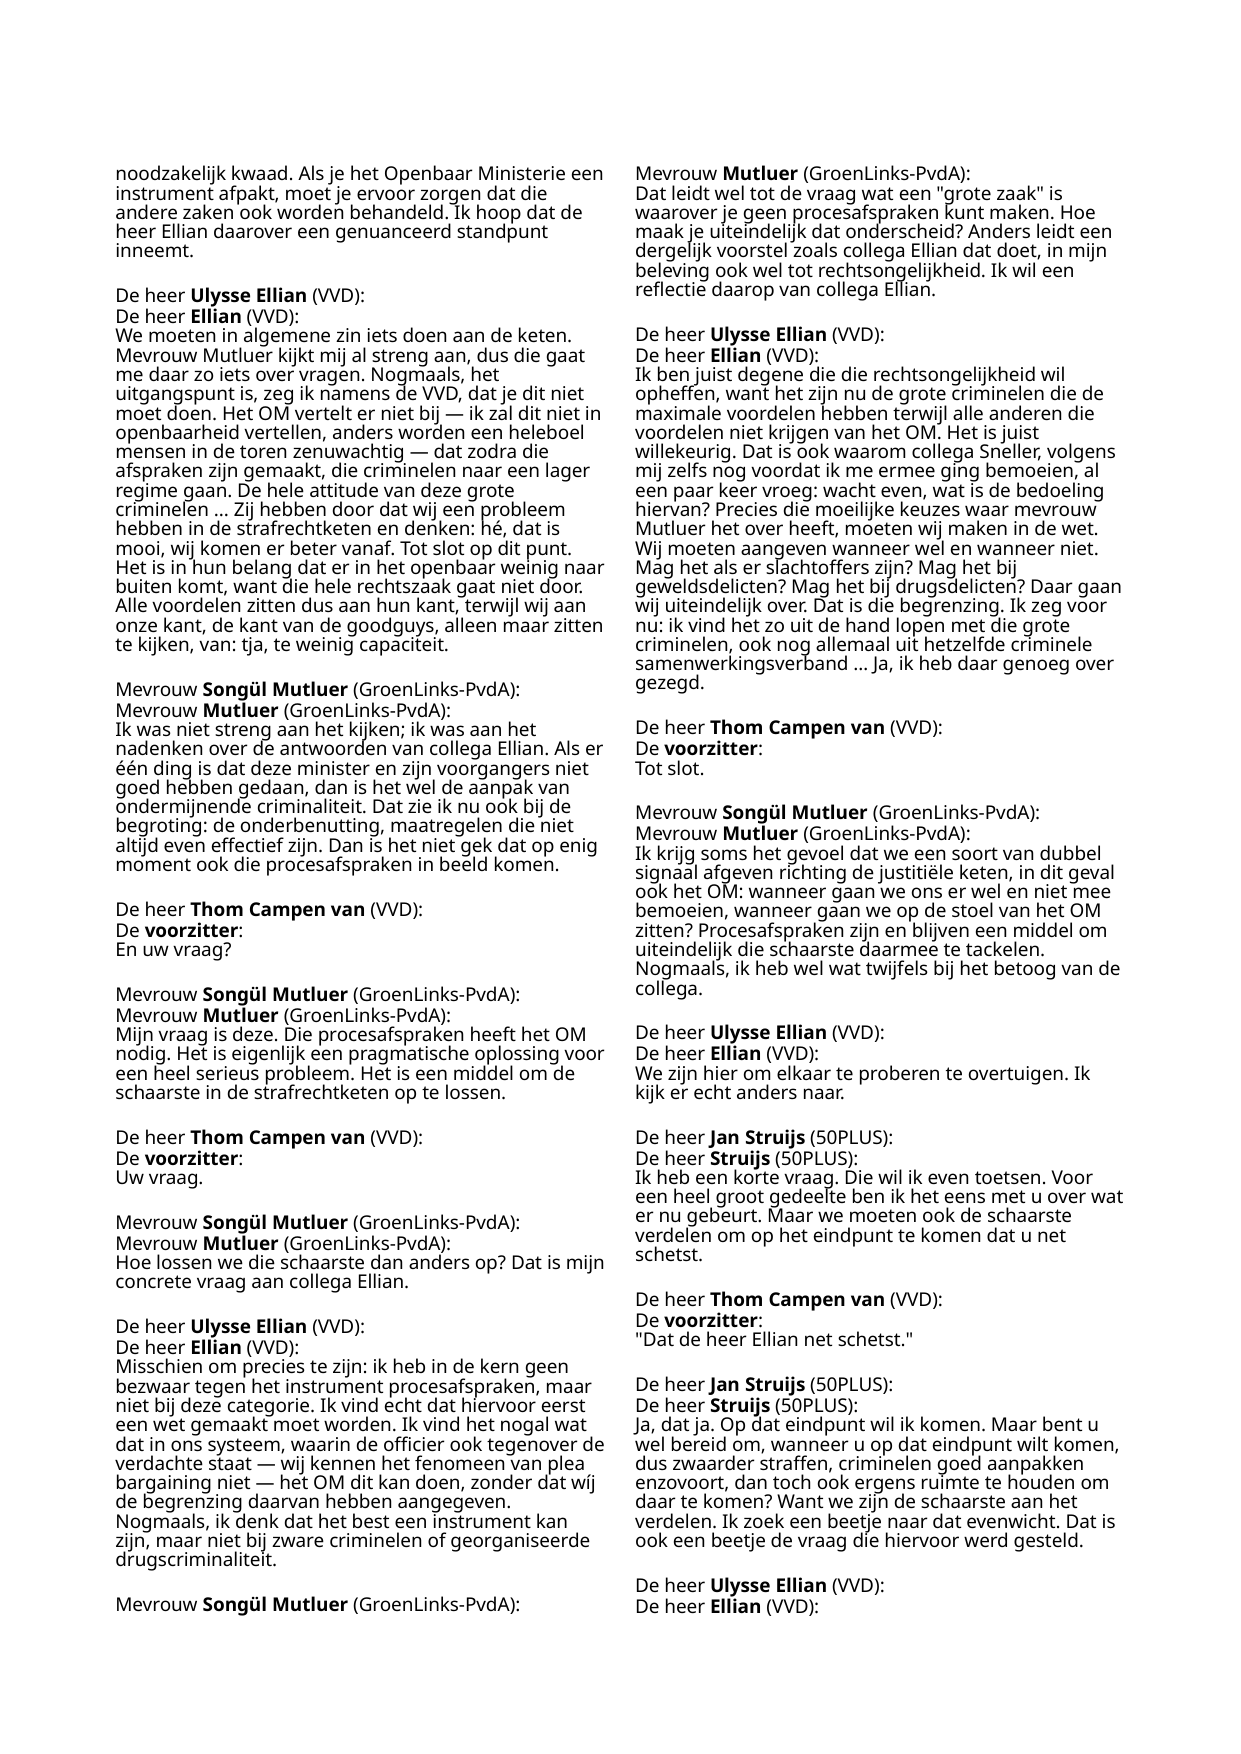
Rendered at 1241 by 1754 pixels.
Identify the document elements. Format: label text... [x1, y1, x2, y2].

text Mevrouw Songül Mutluer (GroenLinks-PvdA): [115, 676, 605, 702]
text De heer Ellian (VVD): [635, 1598, 1125, 1617]
text De heer Thom Campen van (VVD): [635, 714, 1125, 740]
text Ik ben juist degene die die rechtsongelijkheid wil opheffen, want het zijn nu de grote criminelen die de maximale voordelen hebben terwijl alle anderen die voordelen niet krijgen van het OM. Het is juist willekeurig. Dat is ook waarom collega Sneller, volgens mij zelfs nog voordat ik me ermee ging bemoeien, al een paar keer vroeg: wacht even, wat is de bedoeling hiervan? Precies die moeilijke keuzes waar mevrouw Mutluer het over heeft, moeten wij maken in de wet. Wij moeten aangeven wanneer wel en wanneer niet. Mag het als er slachtoffers zijn? Mag het bij geweldsdelicten? Mag het bij drugsdelicten? Daar gaan wij uiteindelijk over. Dat is die begrenzing. Ik zeg voor nu: ik vind het zo uit de hand lopen met die grote criminelen, ook nog allemaal uit hetzelfde criminele samenwerkingsverband … Ja, ik heb daar genoeg over gezegd. [635, 366, 1125, 694]
text De heer Thom Campen van (VVD): [115, 1124, 605, 1150]
text De heer Jan Struijs (50PLUS): [635, 1124, 1125, 1150]
text Mevrouw Songül Mutluer (GroenLinks-PvdA): [115, 981, 605, 1007]
text Mevrouw Songül Mutluer (GroenLinks-PvdA): [115, 1209, 605, 1235]
text De heer Ulysse Ellian (VVD): [115, 282, 605, 308]
text De heer Jan Struijs (50PLUS): [635, 1371, 1125, 1397]
text De heer Ulysse Ellian (VVD): [635, 1572, 1125, 1598]
text Mevrouw Mutluer (GroenLinks-PvdA): [115, 1235, 605, 1254]
text Mevrouw Songül Mutluer (GroenLinks-PvdA): [115, 1591, 605, 1617]
text De voorzitter: [115, 1150, 605, 1169]
text De heer Ulysse Ellian (VVD): [635, 1019, 1125, 1045]
text De heer Ellian (VVD): [635, 1045, 1125, 1064]
text De voorzitter: [115, 922, 605, 941]
text De voorzitter: [635, 740, 1125, 759]
text De heer Ellian (VVD): [115, 308, 605, 327]
text De heer Ulysse Ellian (VVD): [635, 321, 1125, 347]
text De heer Struijs (50PLUS): [635, 1397, 1125, 1416]
text De voorzitter: [635, 1312, 1125, 1331]
text De heer Struijs (50PLUS): [635, 1150, 1125, 1169]
text Mevrouw Songül Mutluer (GroenLinks-PvdA): [635, 799, 1125, 825]
text Ik heb een korte vraag. Die wil ik even toetsen. Voor een heel groot gedeelte ben ik het eens met u over wat er nu gebeurt. Maar we moeten ook de schaarste verdelen om op het eindpunt te komen dat u net schetst. [635, 1169, 1125, 1265]
text De heer Ellian (VVD): [115, 1339, 605, 1358]
text Misschien om precies te zijn: ik heb in de kern geen bezwaar tegen het instrument procesafspraken, maar niet bij deze categorie. Ik vind echt dat hiervoor eerst een wet gemaakt moet worden. Ik vind het nogal wat dat in ons systeem, waarin de officier ook tegenover de verdachte staat — wij kennen het fenomeen van plea bargaining niet — het OM dit kan doen, zonder dat wíj de begrenzing daarvan hebben aangegeven. Nogmaals, ik denk dat het best een instrument kan zijn, maar niet bij zware criminelen of georganiseerde drugscriminaliteit. [115, 1358, 605, 1570]
text "Dat de heer Ellian net schetst." [635, 1331, 1125, 1350]
text Mevrouw Mutluer (GroenLinks-PvdA): [635, 825, 1125, 844]
text Mijn vraag is deze. Die procesafspraken heeft het OM nodig. Het is eigenlijk een pragmatische oplossing voor een heel serieus probleem. Het is een middel om de schaarste in de strafrechtketen op te lossen. [115, 1026, 605, 1103]
text Ik was niet streng aan het kijken; ik was aan het nadenken over de antwoorden van collega Ellian. Als er één ding is dat deze minister en zijn voorgangers niet goed hebben gedaan, dan is het wel de aanpak van ondermijnende criminaliteit. Dat zie ik nu ook bij de begroting: de onderbenutting, maatregelen die niet altijd even effectief zijn. Dan is het niet gek dat op enig moment ook die procesafspraken in beeld komen. [115, 721, 605, 875]
text We zijn hier om elkaar te proberen te overtuigen. Ik kijk er echt anders naar. [635, 1064, 1125, 1103]
text Uw vraag. [115, 1169, 605, 1188]
text De heer Ellian (VVD): [635, 347, 1125, 366]
text Hoe lossen we die schaarste dan anders op? Dat is mijn concrete vraag aan collega Ellian. [115, 1254, 605, 1293]
text Mevrouw Mutluer (GroenLinks-PvdA): [115, 1007, 605, 1026]
text Mevrouw Mutluer (GroenLinks-PvdA): [635, 165, 1125, 184]
text Tot slot. [635, 759, 1125, 779]
text Ik krijg soms het gevoel dat we een soort van dubbel signaal afgeven richting de justitiële keten, in dit geval ook het OM: wanneer gaan we ons er wel en niet mee bemoeien, wanneer gaan we op de stoel van het OM zitten? Procesafspraken zijn en blijven een middel om uiteindelijk die schaarste daarmee te tackelen. Nogmaals, ik heb wel wat twijfels bij het betoog van de collega. [635, 844, 1125, 999]
text Dat leidt wel tot de vraag wat een "grote zaak" is waarover je geen procesafspraken kunt maken. Hoe maak je uiteindelijk dat onderscheid? Anders leidt een dergelijk voorstel zoals collega Ellian dat doet, in mijn beleving ook wel tot rechtsongelijkheid. Ik wil een reflectie daarop van collega Ellian. [635, 184, 1125, 300]
text De heer Thom Campen van (VVD): [115, 896, 605, 922]
text En uw vraag? [115, 941, 605, 960]
text Mevrouw Mutluer (GroenLinks-PvdA): [115, 702, 605, 721]
text De heer Ulysse Ellian (VVD): [115, 1313, 605, 1339]
text De heer Thom Campen van (VVD): [635, 1286, 1125, 1312]
text noodzakelijk kwaad. Als je het Openbaar Ministerie een instrument afpakt, moet je ervoor zorgen dat die andere zaken ook worden behandeld. Ik hoop dat de heer Ellian daarover een genuanceerd standpunt inneemt. [115, 165, 605, 262]
text Ja, dat ja. Op dat eindpunt wil ik komen. Maar bent u wel bereid om, wanneer u op dat eindpunt wilt komen, dus zwaarder straffen, criminelen goed aanpakken enzovoort, dan toch ook ergens ruimte te houden om daar te komen? Want we zijn de schaarste aan het verdelen. Ik zoek een beetje naar dat evenwicht. Dat is ook een beetje de vraag die hiervoor werd gesteld. [635, 1416, 1125, 1551]
text We moeten in algemene zin iets doen aan de keten. Mevrouw Mutluer kijkt mij al streng aan, dus die gaat me daar zo iets over vragen. Nogmaals, het uitgangspunt is, zeg ik namens de VVD, dat je dit niet moet doen. Het OM vertelt er niet bij — ik zal dit niet in openbaarheid vertellen, anders worden een heleboel mensen in de toren zenuwachtig — dat zodra die afspraken zijn gemaakt, die criminelen naar een lager regime gaan. De hele attitude van deze grote criminelen ... Zij hebben door dat wij een probleem hebben in de strafrechtketen en denken: hé, dat is mooi, wij komen er beter vanaf. Tot slot op dit punt. Het is in hun belang dat er in het openbaar weinig naar buiten komt, want die hele rechtszaak gaat niet door. Alle voordelen zitten dus aan hun kant, terwijl wij aan onze kant, de kant van de goodguys, alleen maar zitten te kijken, van: tja, te weinig capaciteit. [115, 327, 605, 655]
